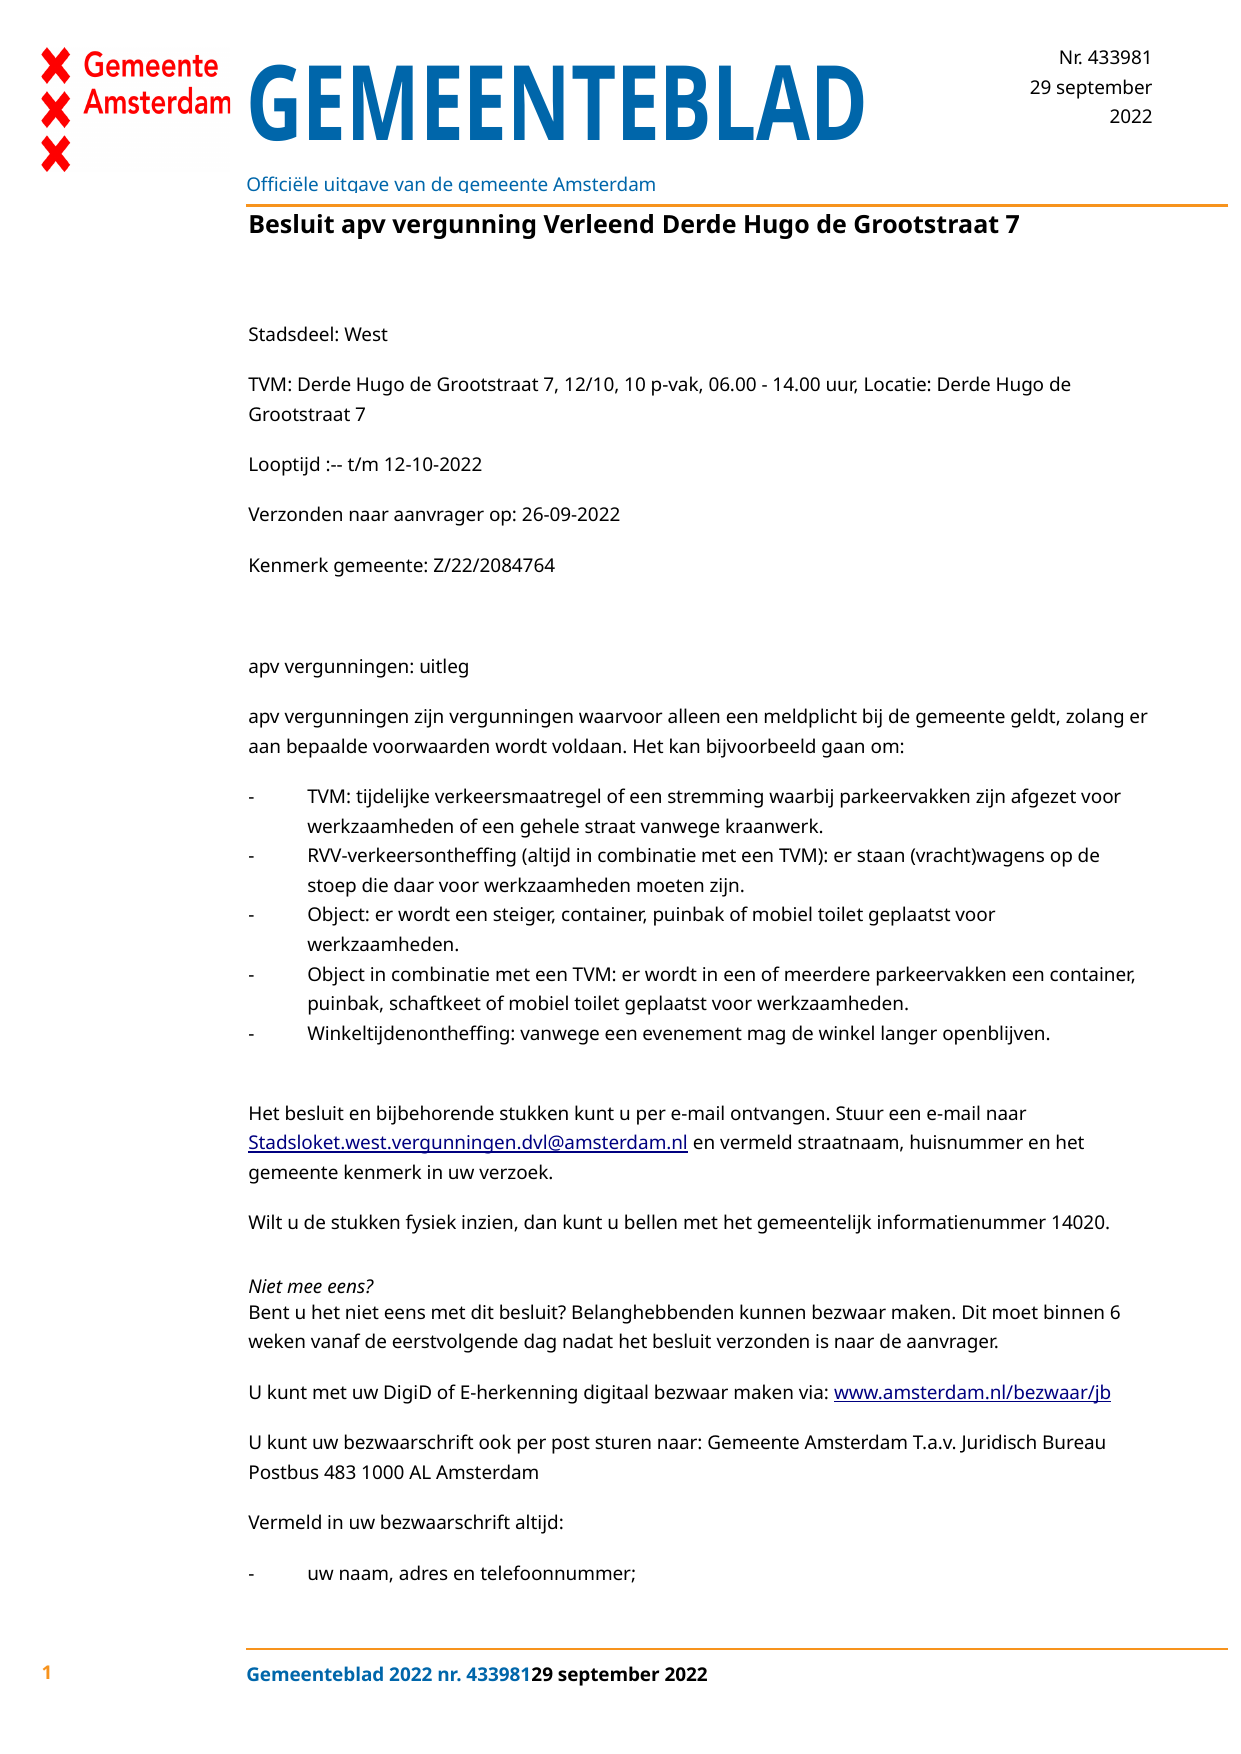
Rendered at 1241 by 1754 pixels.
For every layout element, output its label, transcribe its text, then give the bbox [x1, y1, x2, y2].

text TVM: Derde Hugo de Grootstraat 7, 12/10, 10 p-vak, 06.00 - 14.00 uur, Locatie: Derde Hugo de Grootstraat 7 [248, 371, 1152, 426]
text Stadsdeel: West [248, 321, 1152, 346]
text U kunt met uw DigiD of E-herkenning digitaal bezwaar maken via: www.amsterdam.nl/bezwaar/jb [248, 1379, 1152, 1405]
list Winkeltijdenontheffing: vanwege een evenement mag de winkel langer openblijven. [248, 1020, 1152, 1046]
list RVV-verkeersontheffing (altijd in combinatie met een TVM): er staan (vracht)wagens op de stoep die daar voor werkzaamheden moeten zijn. [248, 842, 1152, 898]
text Wilt u de stukken fysiek inzien, dan kunt u bellen met het gemeentelijk informatienummer 14020. [248, 1209, 1152, 1235]
text Vermeld in uw bezwaarschrift altijd: [248, 1509, 1152, 1535]
text U kunt uw bezwaarschrift ook per post sturen naar: Gemeente Amsterdam T.a.v. Juridisch Bureau Postbus 483 1000 AL Amsterdam [248, 1429, 1152, 1485]
text Kenmerk gemeente: Z/22/2084764 [248, 552, 1152, 578]
text Het besluit en bijbehorende stukken kunt u per e-mail ontvangen. Stuur een e-mail naar Stadsloket.west.vergunningen.dvl@amsterdam.nl en vermeld straatnaam, huisnummer en het gemeente kenmerk in uw verzoek. [248, 1100, 1152, 1185]
text apv vergunningen: uitleg [248, 653, 1152, 678]
text Verzonden naar aanvrager op: 26-09-2022 [248, 502, 1152, 527]
picture [41, 47, 231, 172]
list Object in combinatie met een TVM: er wordt in een of meerdere parkeervakken een container, puinbak, schaftkeet of mobiel toilet geplaatst voor werkzaamheden. [248, 961, 1152, 1016]
text Looptijd :-- t/m 12-10-2022 [248, 451, 1152, 477]
text Niet mee eens? [248, 1273, 1152, 1299]
text Bent u het niet eens met dit besluit? Belanghebbenden kunnen bezwaar maken. Dit moet binnen 6 weken vanaf de eerstvolgende dag nadat het besluit verzonden is naar de aanvrager. [248, 1299, 1152, 1354]
list TVM: tijdelijke verkeersmaatregel of een stremming waarbij parkeervakken zijn afgezet voor werkzaamheden of een gehele straat vanwege kraanwerk. [248, 783, 1152, 838]
text Besluit apv vergunning Verleend Derde Hugo de Grootstraat 7 [248, 207, 1152, 241]
list Object: er wordt een steiger, container, puinbak of mobiel toilet geplaatst voor werkzaamheden. [248, 902, 1152, 957]
text apv vergunningen zijn vergunningen waarvoor alleen een meldplicht bij de gemeente geldt, zolang er aan bepaalde voorwaarden wordt voldaan. Het kan bijvoorbeeld gaan om: [248, 703, 1152, 758]
list uw naam, adres en telefoonnummer; [248, 1560, 1152, 1586]
